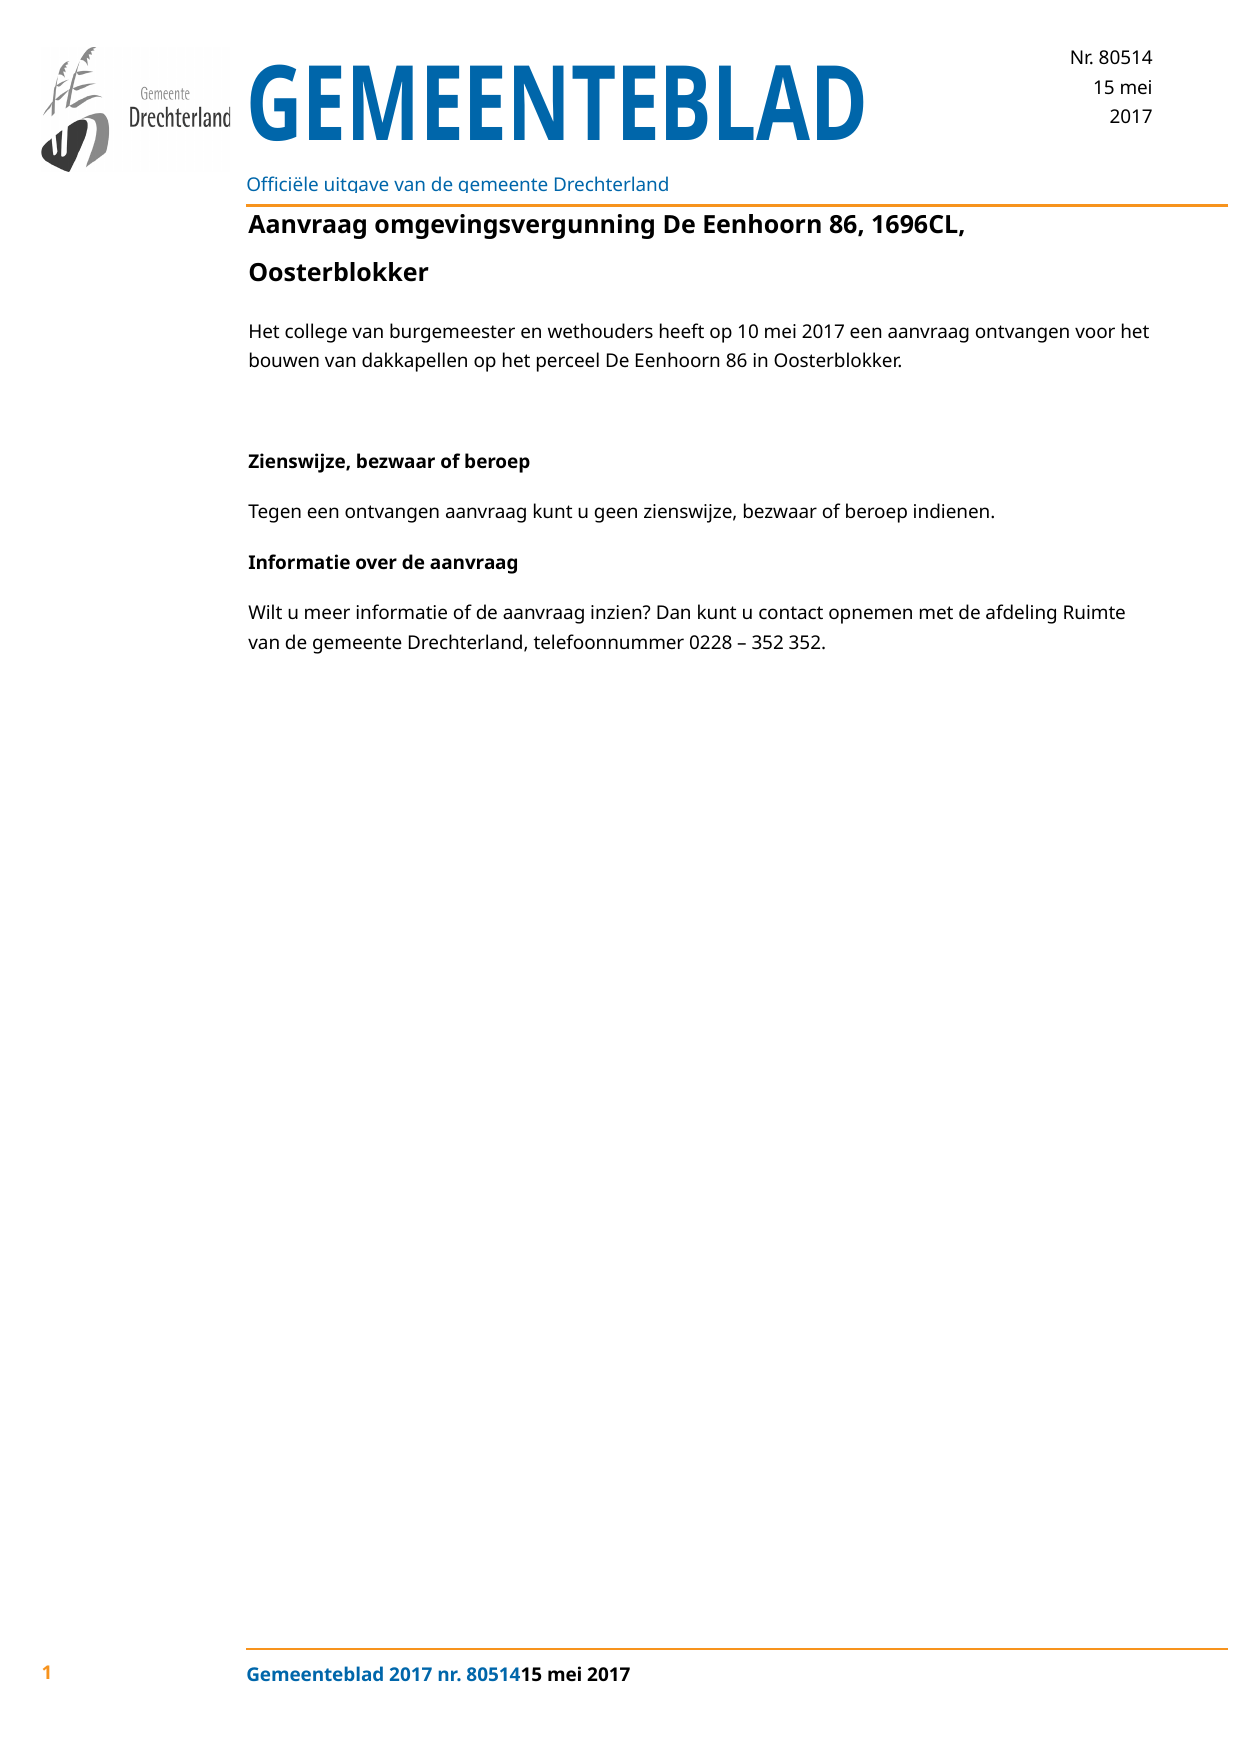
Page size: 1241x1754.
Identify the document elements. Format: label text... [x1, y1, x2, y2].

text Tegen een ontvangen aanvraag kunt u geen zienswijze, bezwaar of beroep indienen. [248, 499, 1152, 524]
text Het college van burgemeester en wethouders heeft op 10 mei 2017 een aanvraag ontvangen voor het bouwen van dakkapellen op het perceel De Eenhoorn 86 in Oosterblokker. [248, 318, 1152, 373]
text Informatie over de aanvraag [248, 549, 1152, 575]
picture [41, 47, 231, 172]
text Wilt u meer informatie of de aanvraag inzien? Dan kunt u contact opnemen met de afdeling Ruimte van de gemeente Drechterland, telefoonnummer 0228 – 352 352. [248, 599, 1152, 655]
text Zienswijze, bezwaar of beroep [248, 448, 1152, 474]
text Aanvraag omgevingsvergunning De Eenhoorn 86, 1696CL, Oosterblokker [248, 207, 1152, 288]
